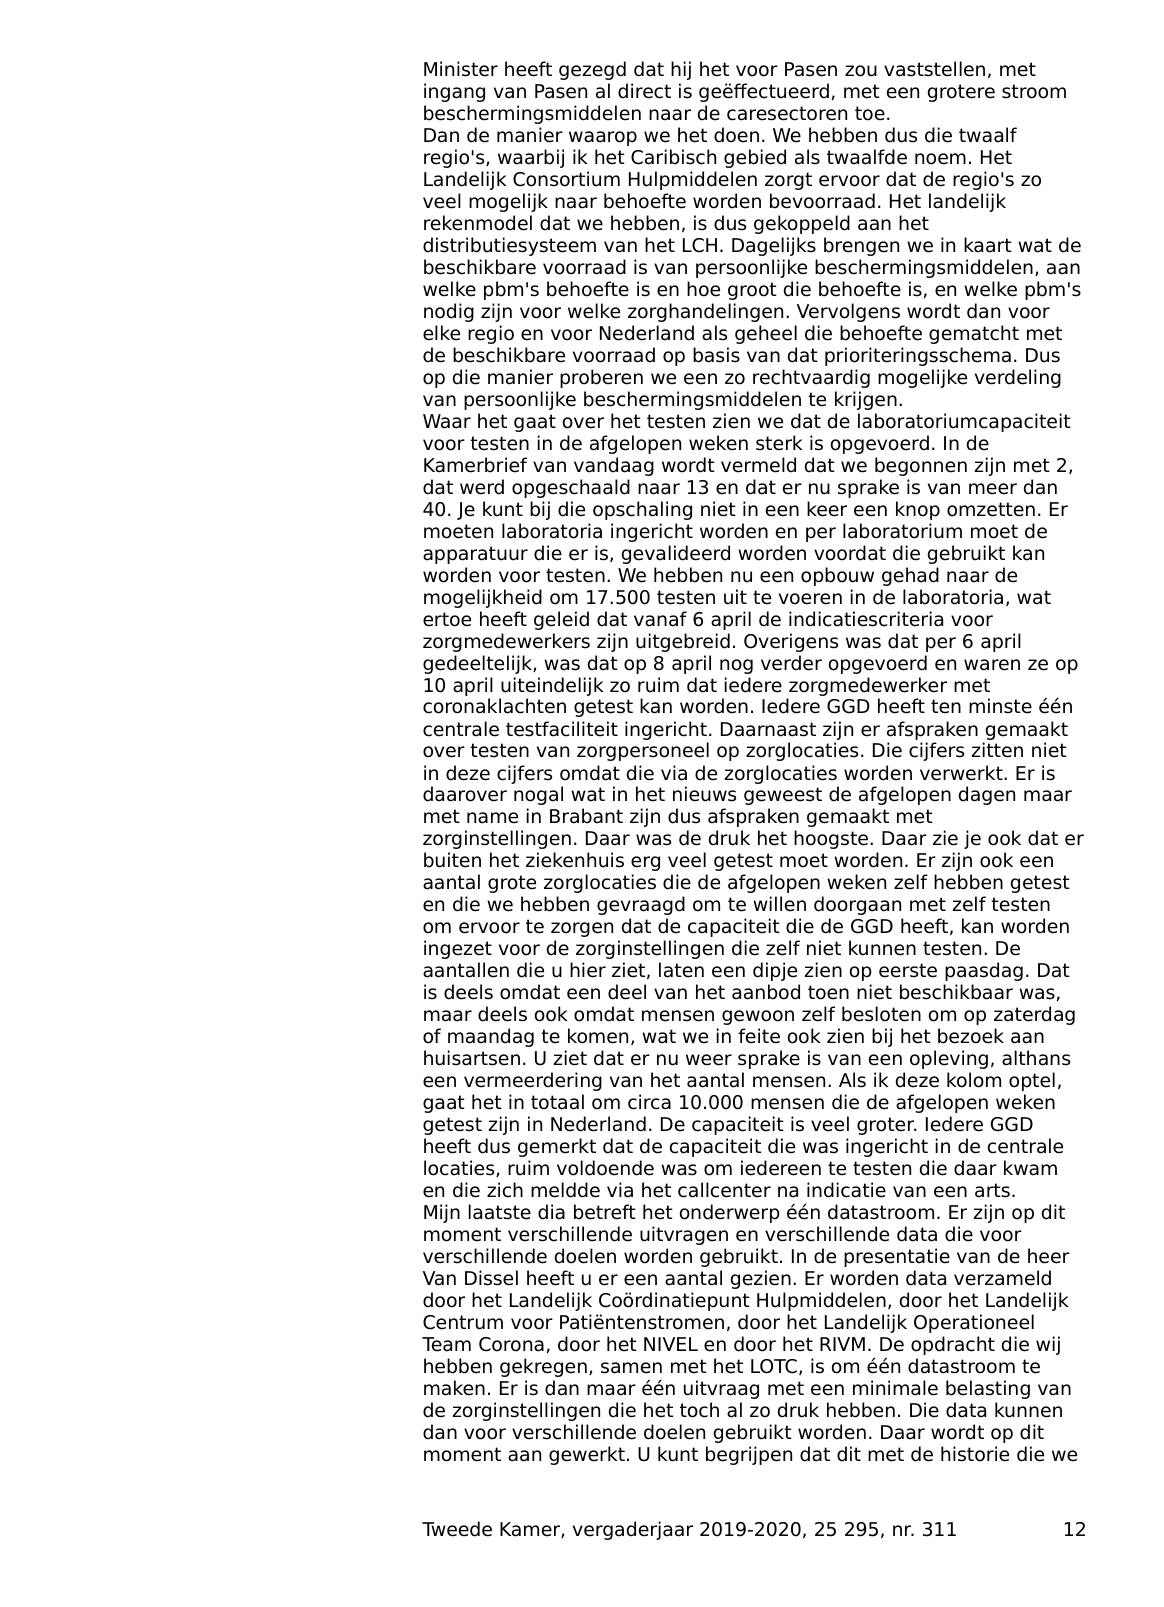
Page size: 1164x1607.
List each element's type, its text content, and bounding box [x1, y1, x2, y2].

text Mijn laatste dia betreft het onderwerp één datastroom. Er zijn op dit moment verschillende uitvragen en verschillende data die voor verschillende doelen worden gebruikt. In de presentatie van de heer Van Dissel heeft u er een aantal gezien. Er worden data verzameld door het Landelijk Coördinatiepunt Hulpmiddelen, door het Landelijk Centrum voor Patiëntenstromen, door het Landelijk Operationeel Team Corona, door het NIVEL en door het RIVM. De opdracht die wij hebben gekregen, samen met het LOTC, is om één datastroom te maken. Er is dan maar één uitvraag met een minimale belasting van de zorginstellingen die het toch al zo druk hebben. Die data kunnen dan voor verschillende doelen gebruikt worden. Daar wordt op dit moment aan gewerkt. U kunt begrijpen dat dit met de historie die we [422, 1202, 1087, 1466]
text Minister heeft gezegd dat hij het voor Pasen zou vaststellen, met ingang van Pasen al direct is geëffectueerd, met een grotere stroom beschermingsmiddelen naar de caresectoren toe. [422, 59, 1087, 125]
text Dan de manier waarop we het doen. We hebben dus die twaalf regio's, waarbij ik het Caribisch gebied als twaalfde noem. Het Landelijk Consortium Hulpmiddelen zorgt ervoor dat de regio's zo veel mogelijk naar behoefte worden bevoorraad. Het landelijk rekenmodel dat we hebben, is dus gekoppeld aan het distributiesysteem van het LCH. Dagelijks brengen we in kaart wat de beschikbare voorraad is van persoonlijke beschermingsmiddelen, aan welke pbm's behoefte is en hoe groot die behoefte is, en welke pbm's nodig zijn voor welke zorghandelingen. Vervolgens wordt dan voor elke regio en voor Nederland als geheel die behoefte gematcht met de beschikbare voorraad op basis van dat prioriteringsschema. Dus op die manier proberen we een zo rechtvaardig mogelijke verdeling van persoonlijke beschermingsmiddelen te krijgen. [422, 125, 1087, 411]
text Waar het gaat over het testen zien we dat de laboratoriumcapaciteit voor testen in de afgelopen weken sterk is opgevoerd. In de Kamerbrief van vandaag wordt vermeld dat we begonnen zijn met 2, dat werd opgeschaald naar 13 en dat er nu sprake is van meer dan 40. Je kunt bij die opschaling niet in een keer een knop omzetten. Er moeten laboratoria ingericht worden en per laboratorium moet de apparatuur die er is, gevalideerd worden voordat die gebruikt kan worden voor testen. We hebben nu een opbouw gehad naar de mogelijkheid om 17.500 testen uit te voeren in de laboratoria, wat ertoe heeft geleid dat vanaf 6 april de indicatiescriteria voor zorgmedewerkers zijn uitgebreid. Overigens was dat per 6 april gedeeltelijk, was dat op 8 april nog verder opgevoerd en waren ze op 10 april uiteindelijk zo ruim dat iedere zorgmedewerker met coronaklachten getest kan worden. Iedere GGD heeft ten minste één centrale testfaciliteit ingericht. Daarnaast zijn er afspraken gemaakt over testen van zorgpersoneel op zorglocaties. Die cijfers zitten niet in deze cijfers omdat die via de zorglocaties worden verwerkt. Er is daarover nogal wat in het nieuws geweest de afgelopen dagen maar met name in Brabant zijn dus afspraken gemaakt met zorginstellingen. Daar was de druk het hoogste. Daar zie je ook dat er buiten het ziekenhuis erg veel getest moet worden. Er zijn ook een aantal grote zorglocaties die de afgelopen weken zelf hebben getest en die we hebben gevraagd om te willen doorgaan met zelf testen om ervoor te zorgen dat de capaciteit die de GGD heeft, kan worden ingezet voor de zorginstellingen die zelf niet kunnen testen. De aantallen die u hier ziet, laten een dipje zien op eerste paasdag. Dat is deels omdat een deel van het aanbod toen niet beschikbaar was, maar deels ook omdat mensen gewoon zelf besloten om op zaterdag of maandag te komen, wat we in feite ook zien bij het bezoek aan huisartsen. U ziet dat er nu weer sprake is van een opleving, althans een vermeerdering van het aantal mensen. Als ik deze kolom optel, gaat het in totaal om circa 10.000 mensen die de afgelopen weken getest zijn in Nederland. De capaciteit is veel groter. Iedere GGD heeft dus gemerkt dat de capaciteit die was ingericht in de centrale locaties, ruim voldoende was om iedereen te testen die daar kwam en die zich meldde via het callcenter na indicatie van een arts. [422, 411, 1087, 1202]
